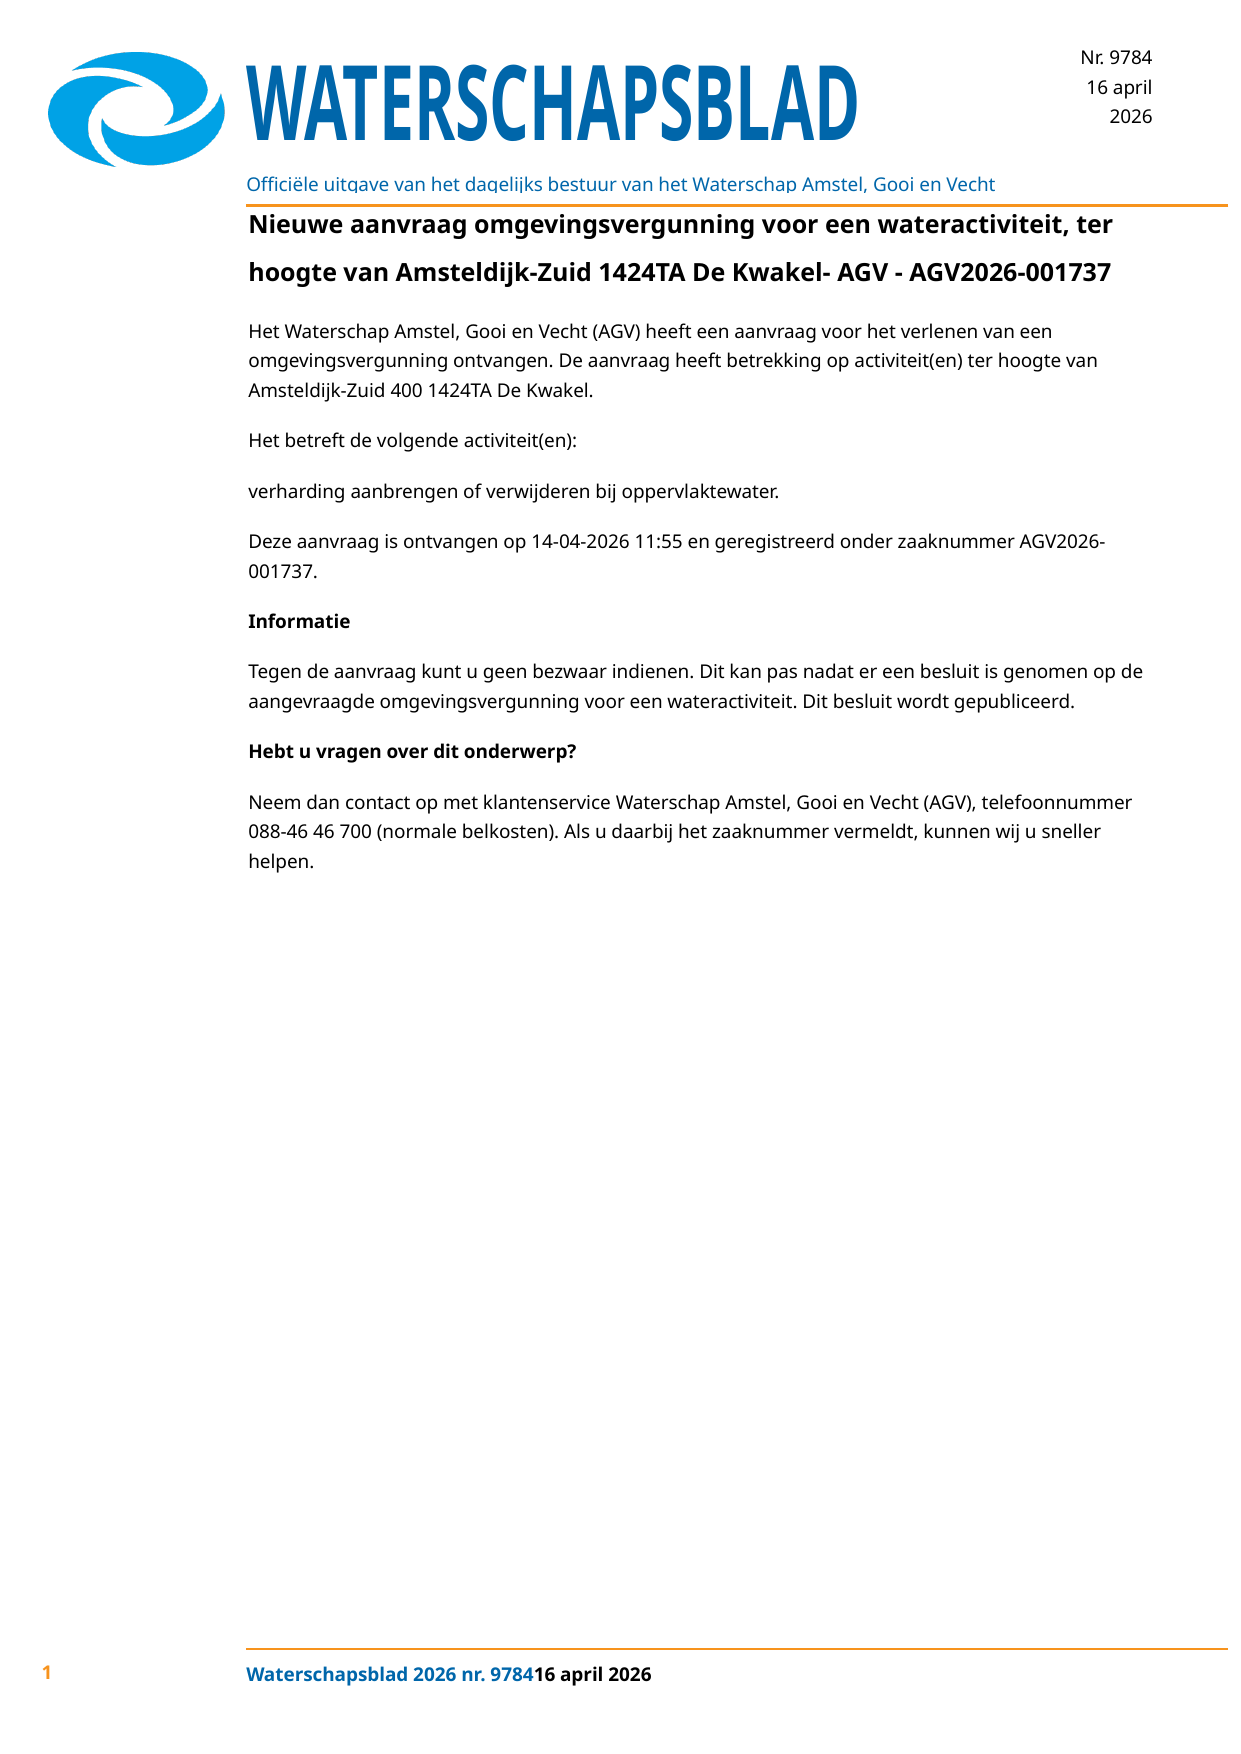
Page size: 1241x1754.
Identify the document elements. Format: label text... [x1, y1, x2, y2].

text Deze aanvraag is ontvangen op 14-04-2026 11:55 en geregistreerd onder zaaknummer AGV2026-001737. [248, 528, 1152, 584]
text Nieuwe aanvraag omgevingsvergunning voor een wateractiviteit, ter hoogte van Amsteldijk-Zuid 1424TA De Kwakel- AGV - AGV2026-001737 [248, 207, 1152, 288]
text Neem dan contact op met klantenservice Waterschap Amstel, Gooi en Vecht (AGV), telefoonnummer 088-46 46 700 (normale belkosten). Als u daarbij het zaaknummer vermeldt, kunnen wij u sneller helpen. [248, 789, 1152, 874]
picture [41, 47, 231, 172]
text Het Waterschap Amstel, Gooi en Vecht (AGV) heeft een aanvraag voor het verlenen van een omgevingsvergunning ontvangen. De aanvraag heeft betrekking op activiteit(en) ter hoogte van Amsteldijk-Zuid 400 1424TA De Kwakel. [248, 318, 1152, 403]
text Tegen de aanvraag kunt u geen bezwaar indienen. Dit kan pas nadat er een besluit is genomen op de aangevraagde omgevingsvergunning voor een wateractiviteit. Dit besluit wordt gepubliceerd. [248, 659, 1152, 714]
text Informatie [248, 608, 1152, 634]
text verharding aanbrengen of verwijderen bij oppervlaktewater. [248, 478, 1152, 504]
text Het betreft de volgende activiteit(en): [248, 427, 1152, 453]
text Hebt u vragen over dit onderwerp? [248, 739, 1152, 764]
